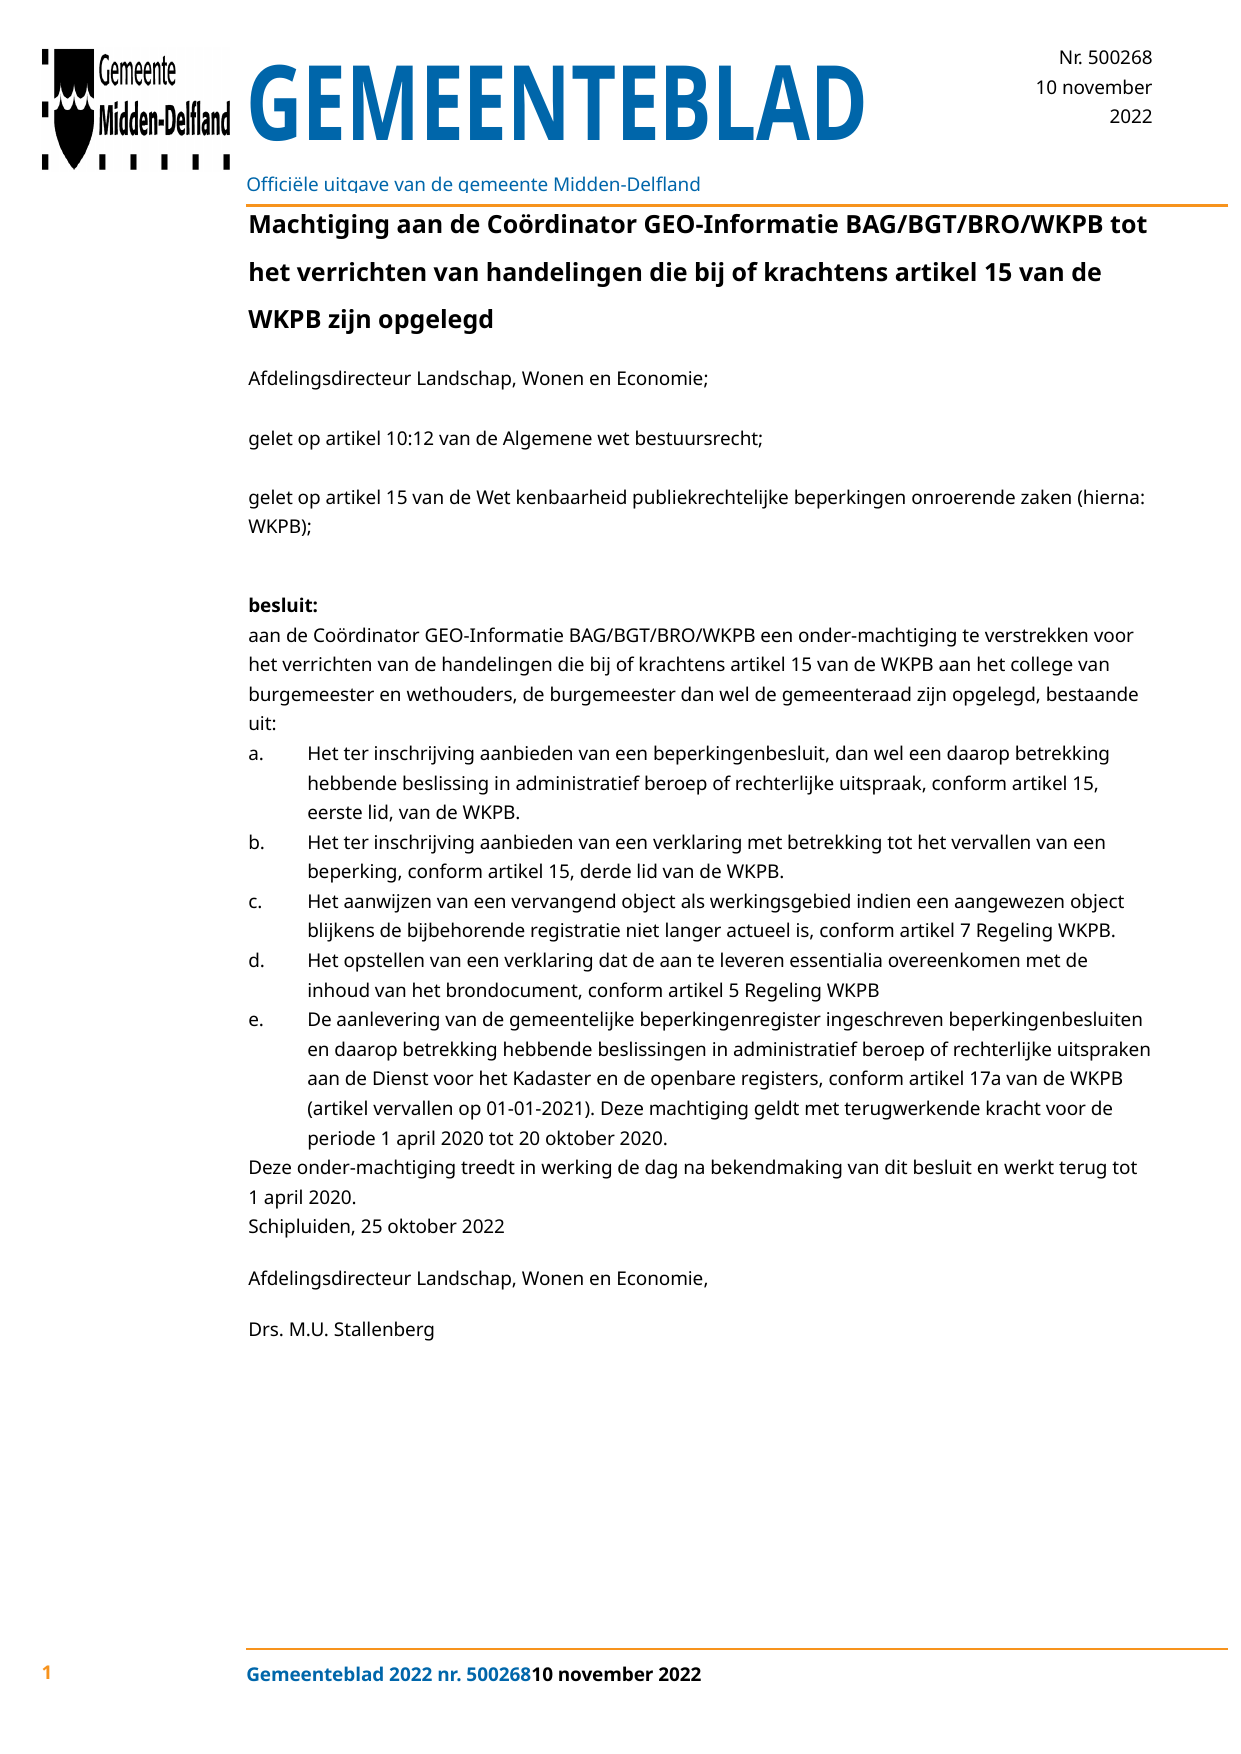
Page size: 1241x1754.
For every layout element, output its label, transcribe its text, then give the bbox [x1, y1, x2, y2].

text Afdelingsdirecteur Landschap, Wonen en Economie; [248, 366, 1152, 391]
list Het ter inschrijving aanbieden van een beperkingenbesluit, dan wel een daarop betrekking hebbende beslissing in administratief beroep of rechterlijke uitspraak, conform artikel 15, eerste lid, van de WKPB. [248, 740, 1152, 825]
text aan de Coördinator GEO-Informatie BAG/BGT/BRO/WKPB een onder-machtiging te verstrekken voor het verrichten van de handelingen die bij of krachtens artikel 15 van de WKPB aan het college van burgemeester en wethouders, de burgemeester dan wel de gemeenteraad zijn opgelegd, bestaande uit: [248, 622, 1152, 736]
text Deze onder-machtiging treedt in werking de dag na bekendmaking van dit besluit en werkt terug tot 1 april 2020. [248, 1154, 1152, 1210]
list Het aanwijzen van een vervangend object als werkingsgebied indien een aangewezen object blijkens de bijbehorende registratie niet langer actueel is, conform artikel 7 Regeling WKPB. [248, 888, 1152, 943]
list Het opstellen van een verklaring dat de aan te leveren essentialia overeenkomen met de inhoud van het brondocument, conform artikel 5 Regeling WKPB [248, 947, 1152, 1003]
text besluit: [248, 592, 1152, 618]
text gelet op artikel 15 van de Wet kenbaarheid publiekrechtelijke beperkingen onroerende zaken (hierna: WKPB); [248, 484, 1152, 539]
text Afdelingsdirecteur Landschap, Wonen en Economie, [248, 1265, 1152, 1291]
text Drs. M.U. Stallenberg [248, 1316, 1152, 1342]
text gelet op artikel 10:12 van de Algemene wet bestuursrecht; [248, 425, 1152, 450]
list De aanlevering van de gemeentelijke beperkingenregister ingeschreven beperkingenbesluiten en daarop betrekking hebbende beslissingen in administratief beroep of rechterlijke uitspraken aan de Dienst voor het Kadaster en de openbare registers, conform artikel 17a van de WKPB (artikel vervallen op 01-01-2021). Deze machtiging geldt met terugwerkende kracht voor de periode 1 april 2020 tot 20 oktober 2020. [248, 1006, 1152, 1151]
list Het ter inschrijving aanbieden van een verklaring met betrekking tot het vervallen van een beperking, conform artikel 15, derde lid van de WKPB. [248, 829, 1152, 884]
picture [41, 47, 231, 172]
text Schipluiden, 25 oktober 2022 [248, 1213, 1152, 1239]
text Machtiging aan de Coördinator GEO-Informatie BAG/BGT/BRO/WKPB tot het verrichten van handelingen die bij of krachtens artikel 15 van de WKPB zijn opgelegd [248, 207, 1152, 336]
